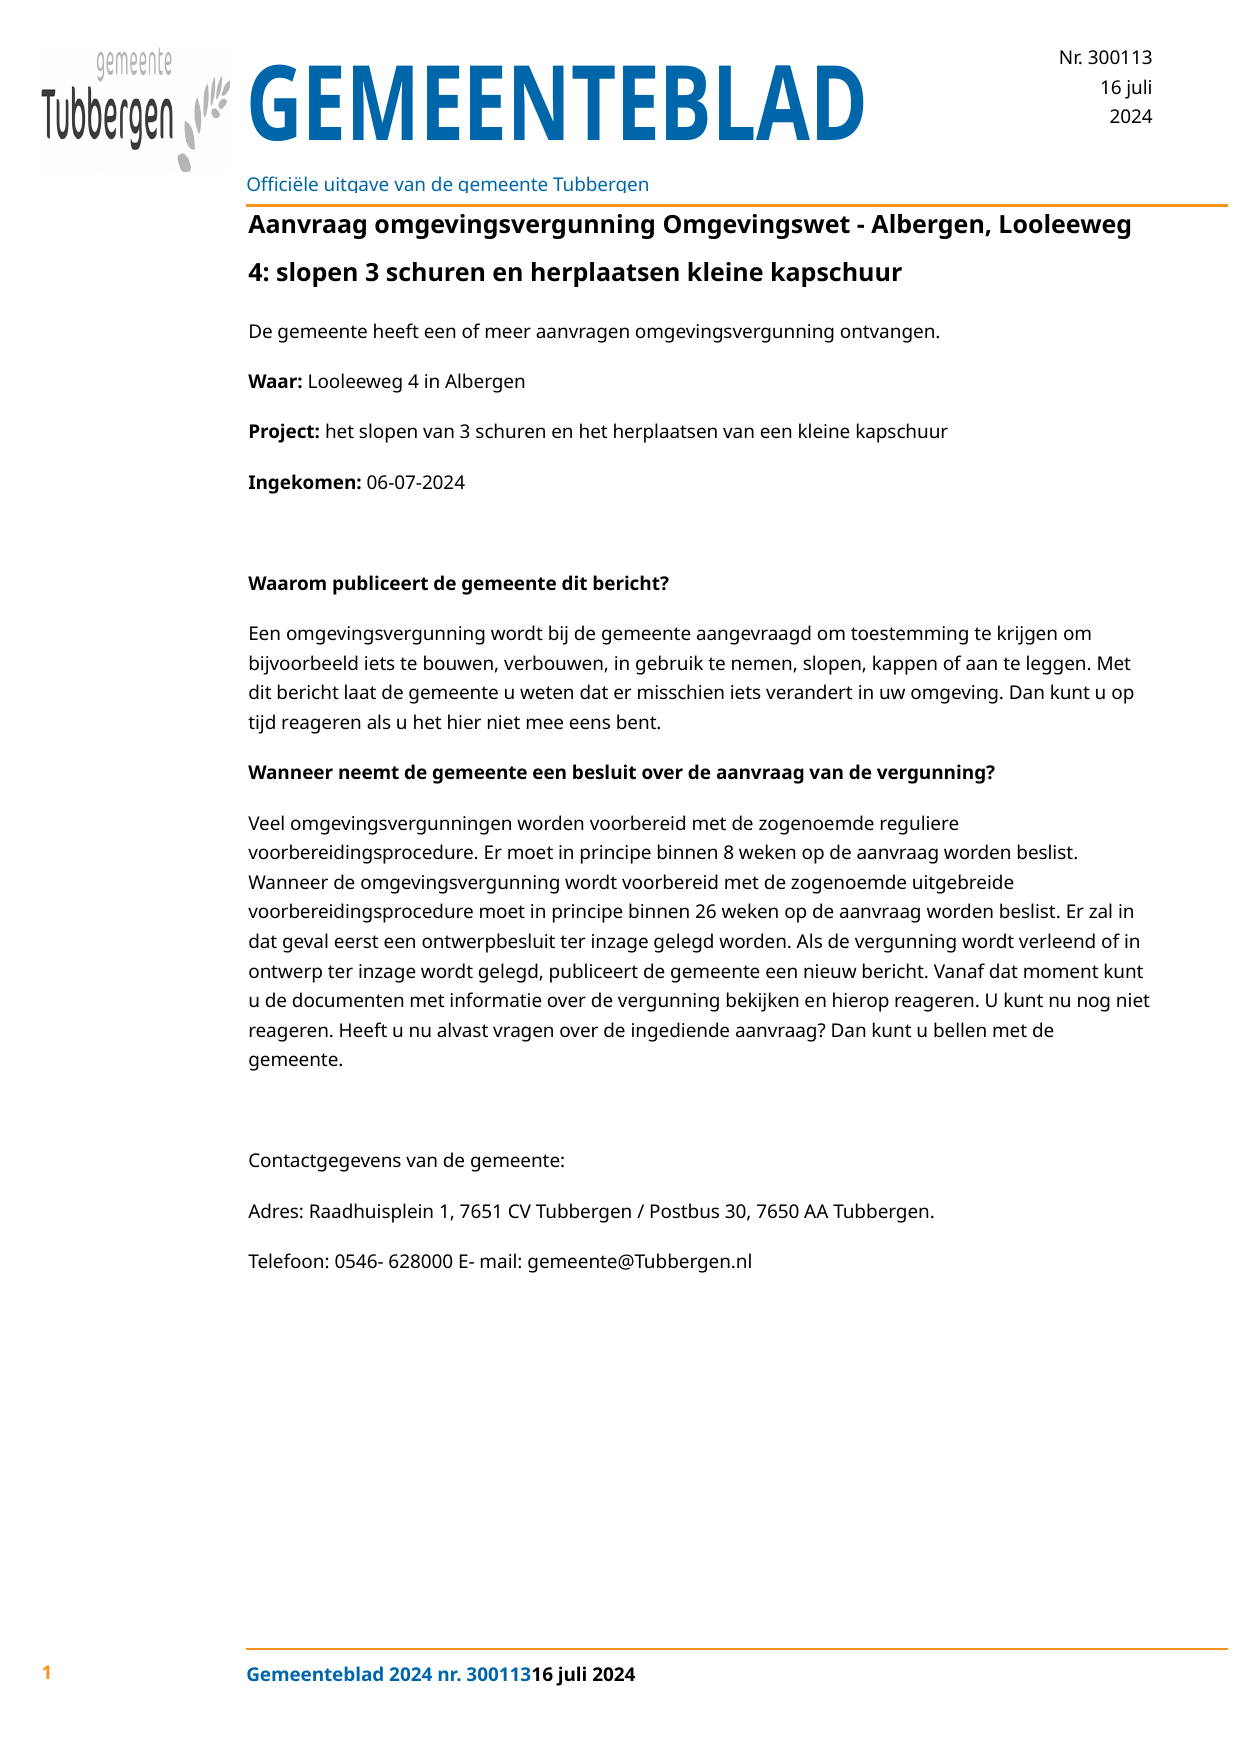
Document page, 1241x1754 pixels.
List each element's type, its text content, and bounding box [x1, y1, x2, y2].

text De gemeente heeft een of meer aanvragen omgevingsvergunning ontvangen. [248, 318, 1152, 344]
picture [41, 47, 231, 172]
text Contactgegevens van de gemeente: [248, 1147, 1152, 1173]
text Veel omgevingsvergunningen worden voorbereid met de zogenoemde reguliere voorbereidingsprocedure. Er moet in principe binnen 8 weken op de aanvraag worden beslist. Wanneer de omgevingsvergunning wordt voorbereid met de zogenoemde uitgebreide voorbereidingsprocedure moet in principe binnen 26 weken op de aanvraag worden beslist. Er zal in dat geval eerst een ontwerpbesluit ter inzage gelegd worden. Als de vergunning wordt verleend of in ontwerp ter inzage wordt gelegd, publiceert de gemeente een nieuw bericht. Vanaf dat moment kunt u de documenten met informatie over de vergunning bekijken en hierop reageren. U kunt nu nog niet reageren. Heeft u nu alvast vragen over de ingediende aanvraag? Dan kunt u bellen met de gemeente. [248, 810, 1152, 1072]
text Ingekomen: 06-07-2024 [248, 469, 1152, 495]
text Project: het slopen van 3 schuren en het herplaatsen van een kleine kapschuur [248, 419, 1152, 444]
text Telefoon: 0546- 628000 E- mail: gemeente@Tubbergen.nl [248, 1248, 1152, 1274]
text Aanvraag omgevingsvergunning Omgevingswet - Albergen, Looleeweg 4: slopen 3 schuren en herplaatsen kleine kapschuur [248, 207, 1152, 288]
text Waar: Looleeweg 4 in Albergen [248, 368, 1152, 394]
text Wanneer neemt de gemeente een besluit over de aanvraag van de vergunning? [248, 759, 1152, 785]
text Een omgevingsvergunning wordt bij de gemeente aangevraagd om toestemming te krijgen om bijvoorbeeld iets te bouwen, verbouwen, in gebruik te nemen, slopen, kappen of aan te leggen. Met dit bericht laat de gemeente u weten dat er misschien iets verandert in uw omgeving. Dan kunt u op tijd reageren als u het hier niet mee eens bent. [248, 620, 1152, 735]
text Adres: Raadhuisplein 1, 7651 CV Tubbergen / Postbus 30, 7650 AA Tubbergen. [248, 1198, 1152, 1224]
text Waarom publiceert de gemeente dit bericht? [248, 570, 1152, 596]
